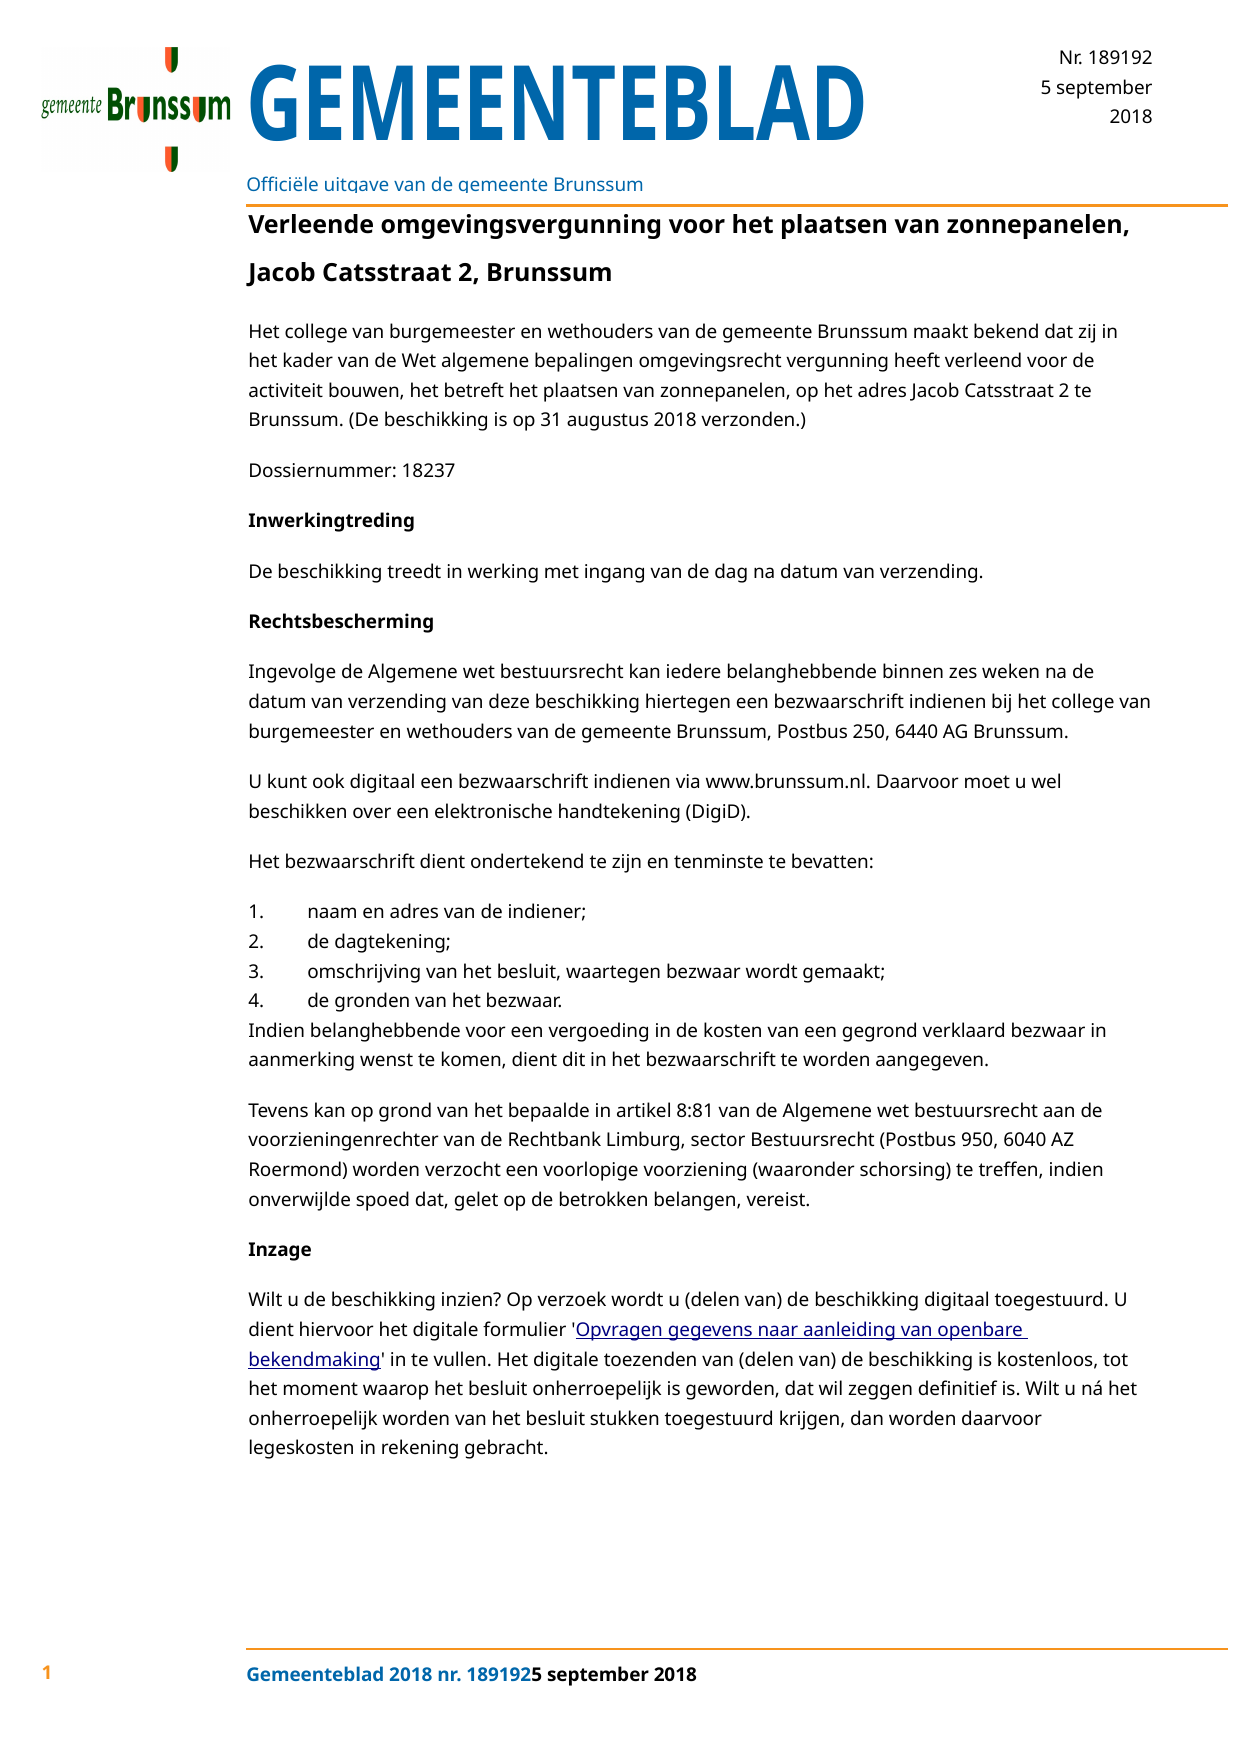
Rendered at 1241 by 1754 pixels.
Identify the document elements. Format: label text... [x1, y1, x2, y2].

text Inwerkingtreding [248, 507, 1152, 533]
list omschrijving van het besluit, waartegen bezwaar wordt gemaakt; [248, 958, 1152, 984]
text Indien belanghebbende voor een vergoeding in de kosten van een gegrond verklaard bezwaar in aanmerking wenst te komen, dient dit in het bezwaarschrift te worden aangegeven. [248, 1017, 1152, 1072]
picture [41, 47, 231, 172]
text Ingevolge de Algemene wet bestuursrecht kan iedere belanghebbende binnen zes weken na de datum van verzending van deze beschikking hiertegen een bezwaarschrift indienen bij het college van burgemeester en wethouders van de gemeente Brunssum, Postbus 250, 6440 AG Brunssum. [248, 659, 1152, 744]
list naam en adres van de indiener; [248, 899, 1152, 924]
text U kunt ook digitaal een bezwaarschrift indienen via www.brunssum.nl. Daarvoor moet u wel beschikken over een elektronische handtekening (DigiD). [248, 768, 1152, 824]
list de dagtekening; [248, 928, 1152, 954]
text Dossiernummer: 18237 [248, 457, 1152, 483]
text Inzage [248, 1236, 1152, 1262]
text Rechtsbescherming [248, 608, 1152, 634]
text De beschikking treedt in werking met ingang van de dag na datum van verzending. [248, 558, 1152, 584]
text Wilt u de beschikking inzien? Op verzoek wordt u (delen van) de beschikking digitaal toegestuurd. U dient hiervoor het digitale formulier 'Opvragen gegevens naar aanleiding van openbare bekendmaking' in te vullen. Het digitale toezenden van (delen van) de beschikking is kostenloos, tot het moment waarop het besluit onherroepelijk is geworden, dat wil zeggen definitief is. Wilt u ná het onherroepelijk worden van het besluit stukken toegestuurd krijgen, dan worden daarvoor legeskosten in rekening gebracht. [248, 1287, 1152, 1460]
text Het bezwaarschrift dient ondertekend te zijn en tenminste te bevatten: [248, 848, 1152, 874]
text Het college van burgemeester en wethouders van de gemeente Brunssum maakt bekend dat zij in het kader van de Wet algemene bepalingen omgevingsrecht vergunning heeft verleend voor de activiteit bouwen, het betreft het plaatsen van zonnepanelen, op het adres Jacob Catsstraat 2 te Brunssum. (De beschikking is op 31 augustus 2018 verzonden.) [248, 318, 1152, 432]
list de gronden van het bezwaar. [248, 987, 1152, 1013]
text Verleende omgevingsvergunning voor het plaatsen van zonnepanelen, Jacob Catsstraat 2, Brunssum [248, 207, 1152, 288]
text Tevens kan op grond van het bepaalde in artikel 8:81 van de Algemene wet bestuursrecht aan de voorzieningenrechter van de Rechtbank Limburg, sector Bestuursrecht (Postbus 950, 6040 AZ Roermond) worden verzocht een voorlopige voorziening (waaronder schorsing) te treffen, indien onverwijlde spoed dat, gelet op de betrokken belangen, vereist. [248, 1097, 1152, 1212]
